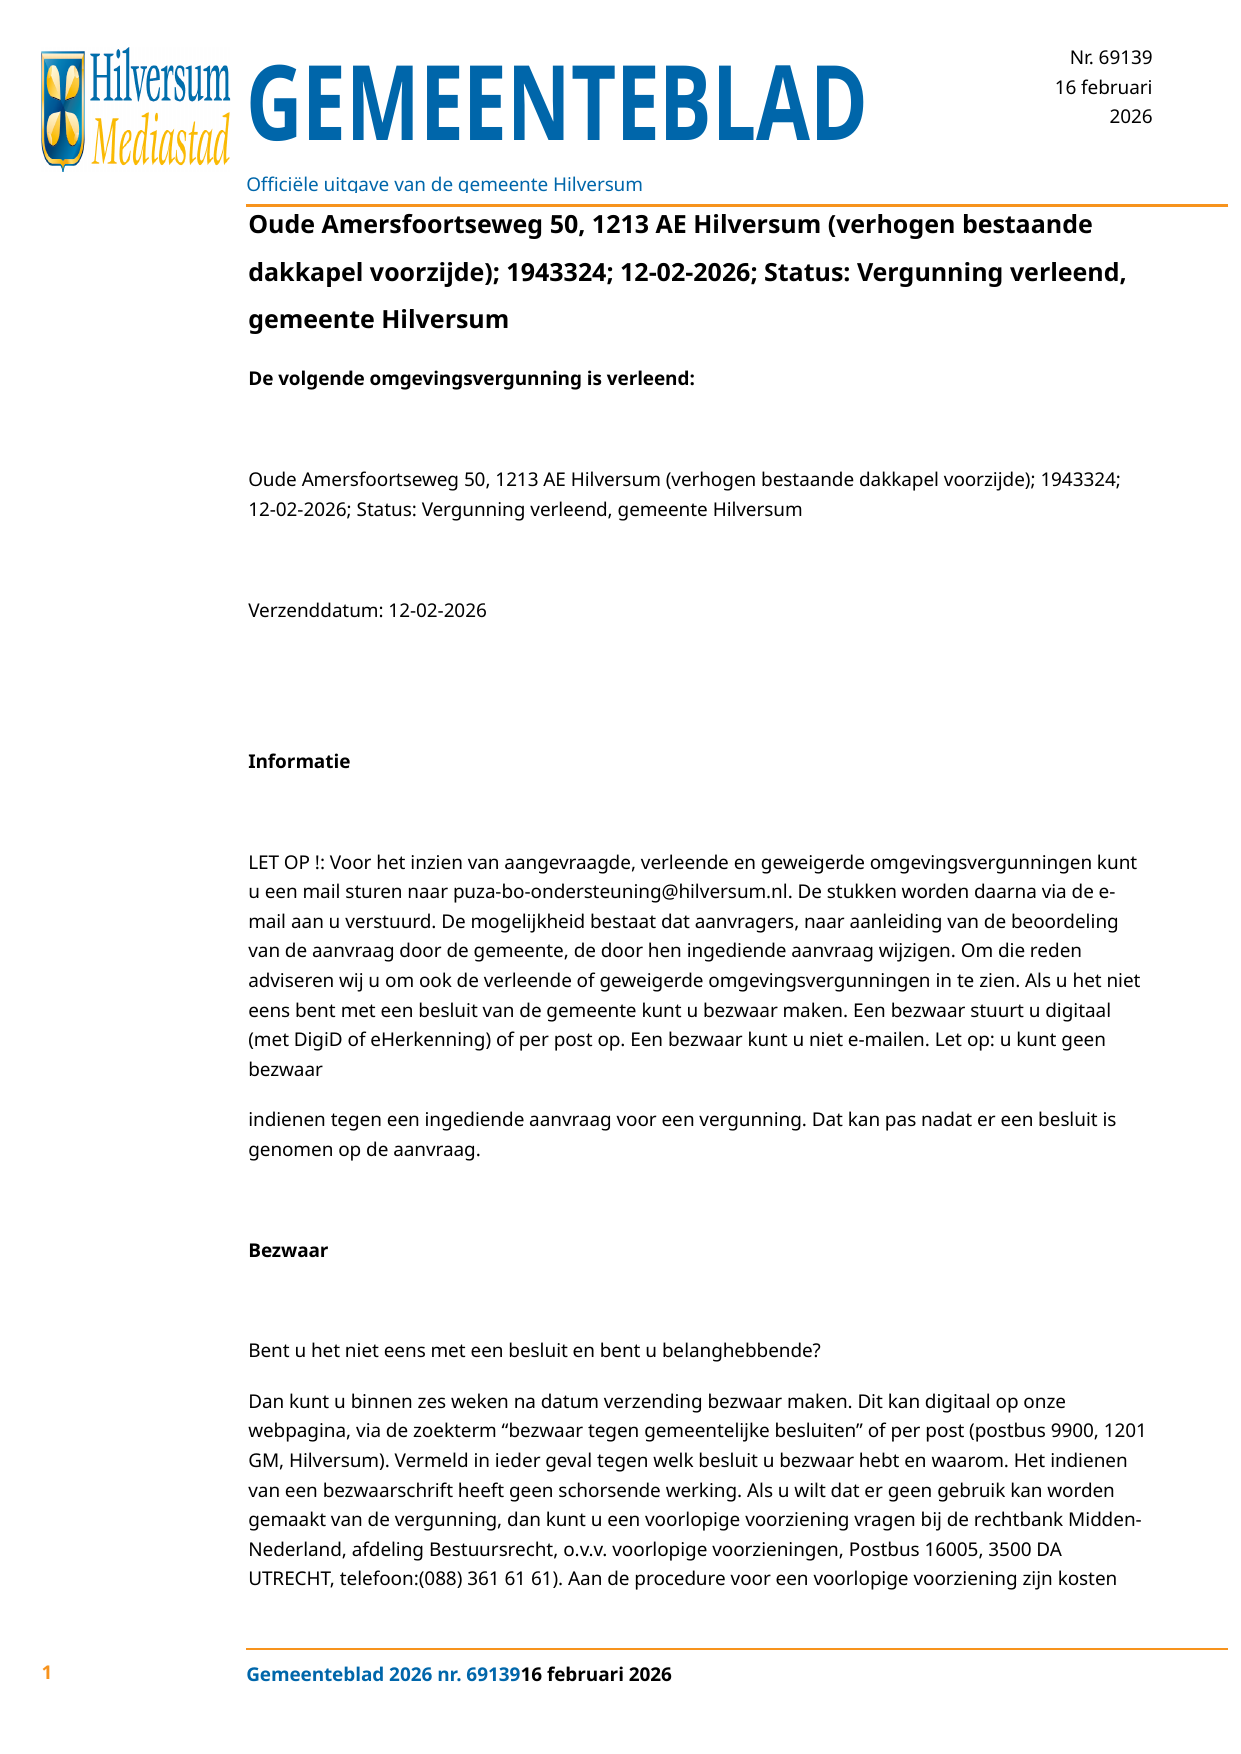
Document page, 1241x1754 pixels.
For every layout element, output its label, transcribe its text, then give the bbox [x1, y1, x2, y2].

text LET OP !: Voor het inzien van aangevraagde, verleende en geweigerde omgevingsvergunningen kunt u een mail sturen naar puza-bo-ondersteuning@hilversum.nl. De stukken worden daarna via de e-mail aan u verstuurd. De mogelijkheid bestaat dat aanvragers, naar aanleiding van de beoordeling van de aanvraag door de gemeente, de door hen ingediende aanvraag wijzigen. Om die reden adviseren wij u om ook de verleende of geweigerde omgevingsvergunningen in te zien. Als u het niet eens bent met een besluit van de gemeente kunt u bezwaar maken. Een bezwaar stuurt u digitaal (met DigiD of eHerkenning) of per post op. Een bezwaar kunt u niet e-mailen. Let op: u kunt geen bezwaar [248, 849, 1152, 1082]
text Verzenddatum: 12-02-2026 [248, 597, 1152, 622]
text Oude Amersfoortseweg 50, 1213 AE Hilversum (verhogen bestaande dakkapel voorzijde); 1943324; 12-02-2026; Status: Vergunning verleend, gemeente Hilversum [248, 466, 1152, 522]
text Oude Amersfoortseweg 50, 1213 AE Hilversum (verhogen bestaande dakkapel voorzijde); 1943324; 12-02-2026; Status: Vergunning verleend, gemeente Hilversum [248, 207, 1152, 336]
text indienen tegen een ingediende aanvraag voor een vergunning. Dat kan pas nadat er een besluit is genomen op de aanvraag. [248, 1106, 1152, 1162]
picture [41, 47, 231, 172]
text Dan kunt u binnen zes weken na datum verzending bezwaar maken. Dit kan digitaal op onze webpagina, via de zoekterm “bezwaar tegen gemeentelijke besluiten” of per post (postbus 9900, 1201 GM, Hilversum). Vermeld in ieder geval tegen welk besluit u bezwaar hebt en waarom. Het indienen van een bezwaarschrift heeft geen schorsende werking. Als u wilt dat er geen gebruik kan worden gemaakt van de vergunning, dan kunt u een voorlopige voorziening vragen bij de rechtbank Midden-Nederland, afdeling Bestuursrecht, o.v.v. voorlopige voorzieningen, Postbus 16005, 3500 DA UTRECHT, telefoon:(088) 361 61 61). Aan de procedure voor een voorlopige voorziening zijn kosten [248, 1388, 1152, 1591]
text De volgende omgevingsvergunning is verleend: [248, 366, 1152, 391]
text Informatie [248, 748, 1152, 774]
text Bent u het niet eens met een besluit en bent u belanghebbende? [248, 1338, 1152, 1363]
text Bezwaar [248, 1237, 1152, 1262]
